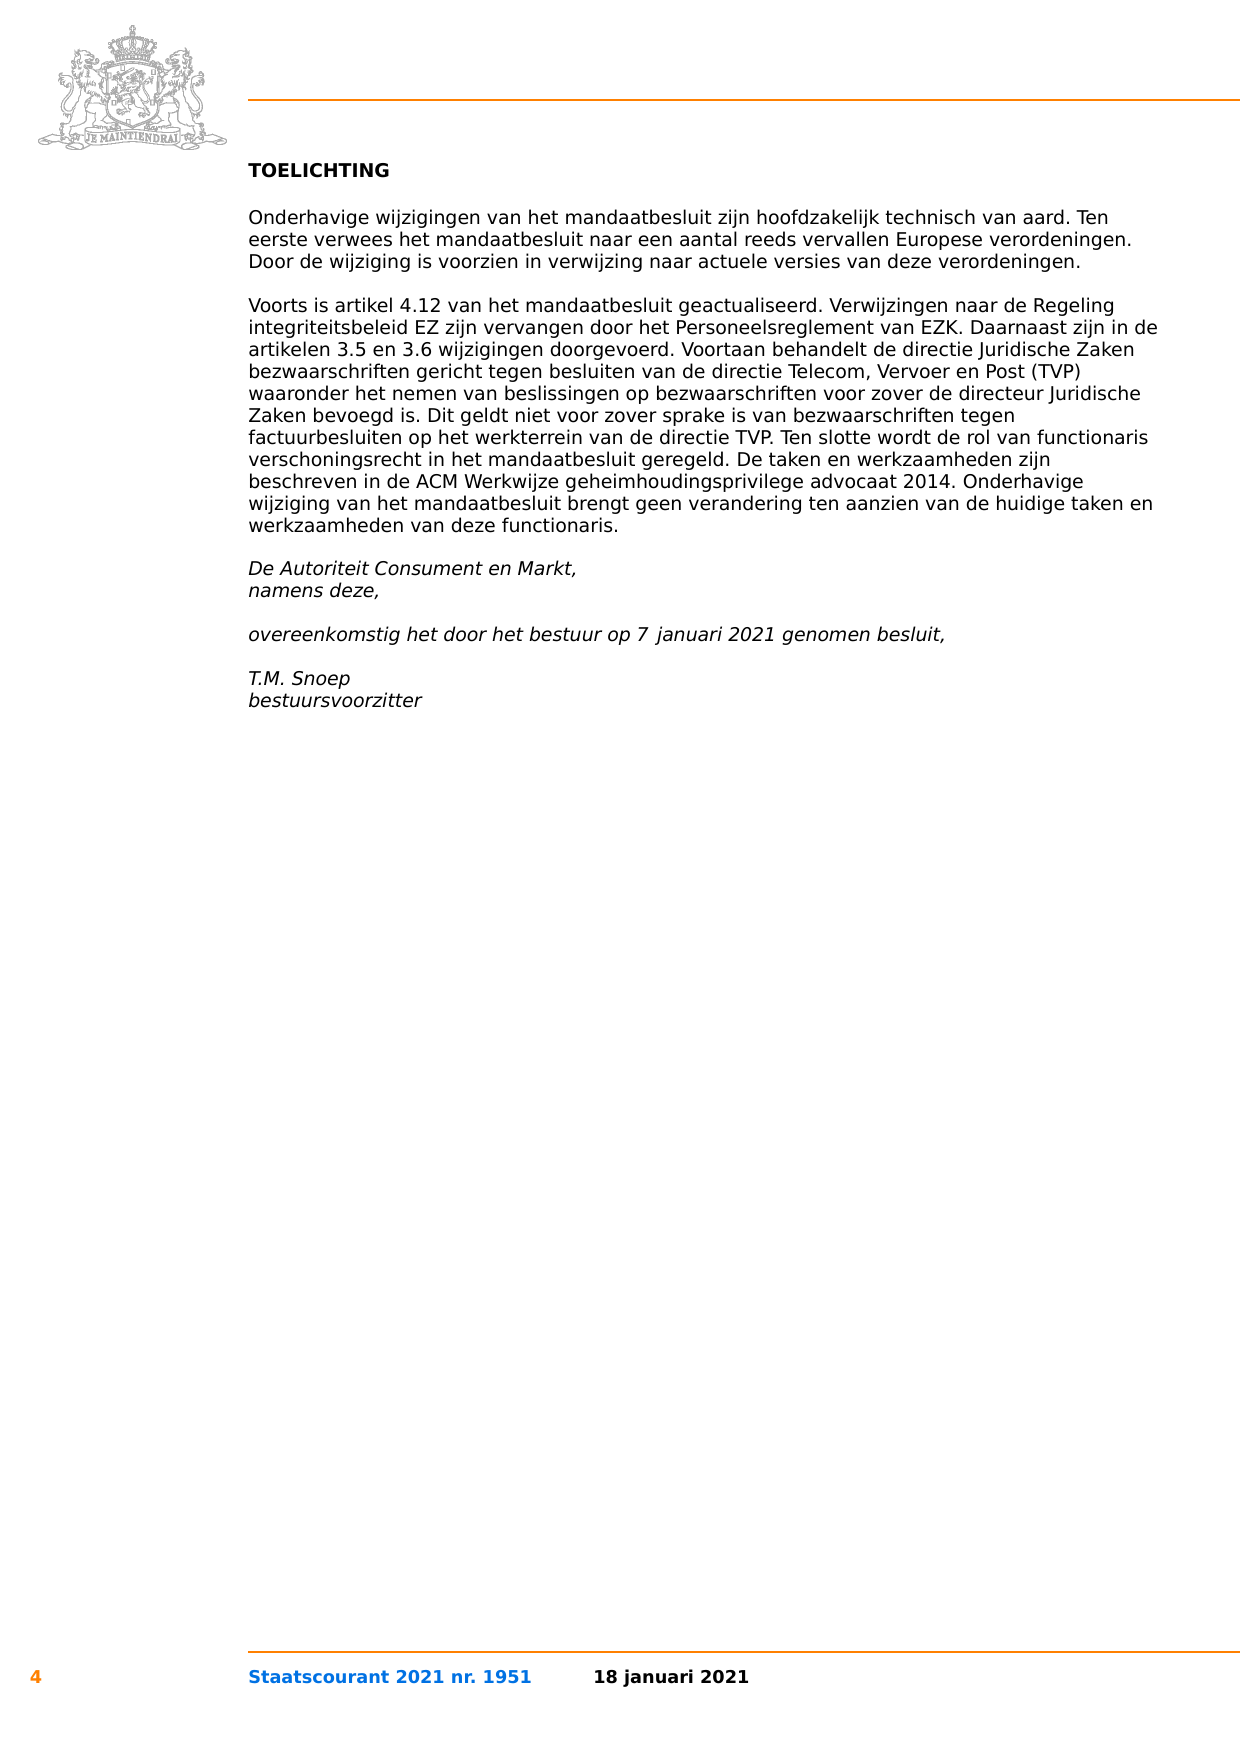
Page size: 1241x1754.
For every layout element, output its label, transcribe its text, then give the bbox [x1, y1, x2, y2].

subtitle TOELICHTING [248, 160, 1163, 182]
text Voorts is artikel 4.12 van het mandaatbesluit geactualiseerd. Verwijzingen naar de Regeling integriteitsbeleid EZ zijn vervangen door het Personeelsreglement van EZK. Daarnaast zijn in de artikelen 3.5 en 3.6 wijzigingen doorgevoerd. Voortaan behandelt de directie Juridische Zaken bezwaarschriften gericht tegen besluiten van de directie Telecom, Vervoer en Post (TVP) waaronder het nemen van beslissingen op bezwaarschriften voor zover de directeur Juridische Zaken bevoegd is. Dit geldt niet voor zover sprake is van bezwaarschriften tegen factuurbesluiten op het werkterrein van de directie TVP. Ten slotte wordt de rol van functionaris verschoningsrecht in het mandaatbesluit geregeld. De taken en werkzaamheden zijn beschreven in de ACM Werkwijze geheimhoudingsprivilege advocaat 2014. Onderhavige wijziging van het mandaatbesluit brengt geen verandering ten aanzien van de huidige taken en werkzaamheden van deze functionaris. [248, 295, 1163, 536]
text Onderhavige wijzigingen van het mandaatbesluit zijn hoofdzakelijk technisch van aard. Ten eerste verwees het mandaatbesluit naar een aantal reeds vervallen Europese verordeningen. Door de wijziging is voorzien in verwijzing naar actuele versies van deze verordeningen. [248, 207, 1163, 273]
text De Autoriteit Consument en Markt, namens deze, overeenkomstig het door het bestuur op 7 januari 2021 genomen besluit, T.M. Snoep bestuursvoorzitter [248, 558, 1163, 712]
picture [38, 25, 227, 150]
